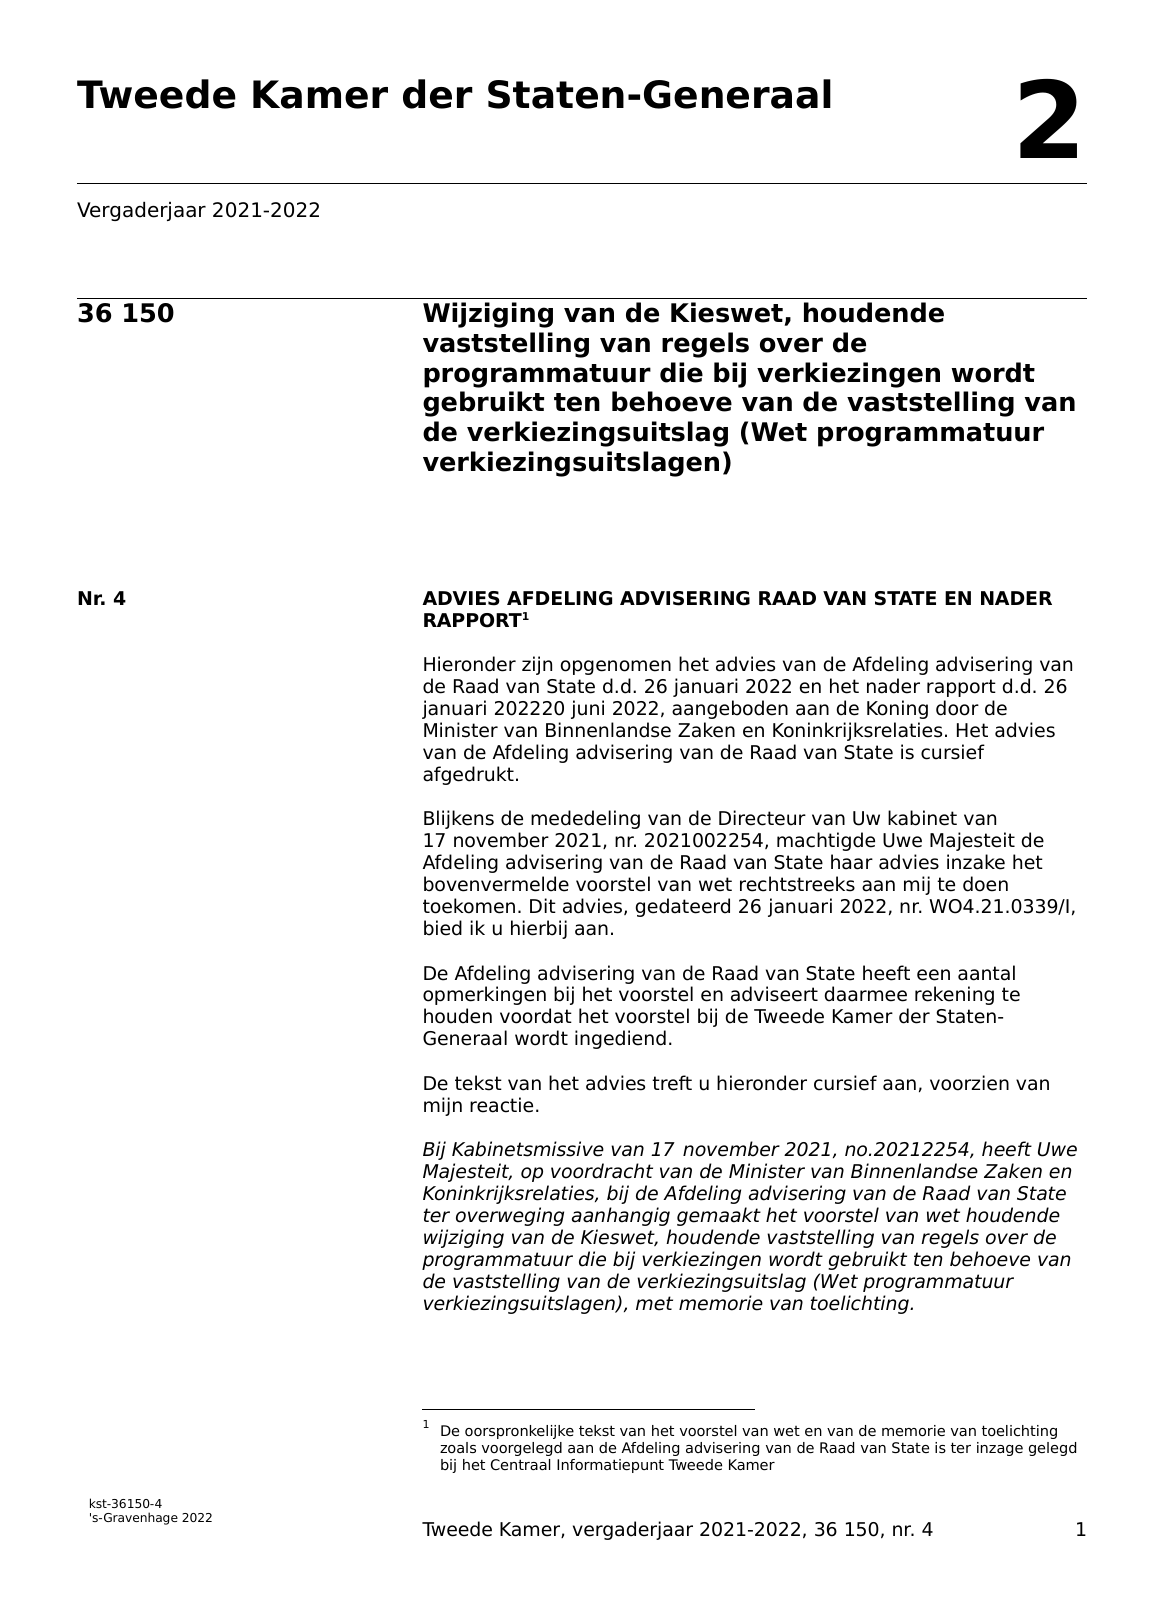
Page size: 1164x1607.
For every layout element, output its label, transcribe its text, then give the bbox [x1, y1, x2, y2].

subtitle 36 150 Wijziging van de Kieswet, houdende vaststelling van regels over de programmatuur die bij verkiezingen wordt gebruikt ten behoeve van de vaststelling van de verkiezingsuitslag (Wet programmatuur verkiezingsuitslagen) [77, 299, 1087, 477]
table_header Tweede Kamer der Staten-Generaal [77, 59, 886, 183]
text 's-Gravenhage 2022 [88, 1511, 323, 1525]
text De oorspronkelijke tekst van het voorstel van wet en van de memorie van toelichting zoals voorgelegd aan de Afdeling advisering van de Raad van State is ter inzage gelegd bij het Centraal Informatiepunt Tweede Kamer [422, 1418, 1087, 1474]
text Blijkens de mededeling van de Directeur van Uw kabinet van 17 november 2021, nr. 2021002254, machtigde Uwe Majesteit de Afdeling advisering van de Raad van State haar advies inzake het bovenvermelde voorstel van wet rechtstreeks aan mij te doen toekomen. Dit advies, gedateerd 26 januari 2022, nr. WO4.21.0339/I, bied ik u hierbij aan. [422, 808, 1087, 940]
text kst-36150-4 [88, 1497, 323, 1511]
subtitle Nr. 4 ADVIES AFDELING ADVISERING RAAD VAN STATE EN NADER RAPPORT [77, 588, 1087, 632]
text De Afdeling advisering van de Raad van State heeft een aantal opmerkingen bij het voorstel en adviseert daarmee rekening te houden voordat het voorstel bij de Tweede Kamer der Staten-Generaal wordt ingediend. [422, 962, 1087, 1050]
text De tekst van het advies treft u hieronder cursief aan, voorzien van mijn reactie. [422, 1072, 1087, 1116]
table_cell Vergaderjaar 2021-2022 [77, 184, 1087, 298]
text Bij Kabinetsmissive van 17 november 2021, no.20212254, heeft Uwe Majesteit, op voordracht van de Minister van Binnenlandse Zaken en Koninkrijksrelaties, bij de Afdeling advisering van de Raad van State ter overweging aanhangig gemaakt het voorstel van wet houdende wijziging van de Kieswet, houdende vaststelling van regels over de programmatuur die bij verkiezingen wordt gebruikt ten behoeve van de vaststelling van de verkiezingsuitslag (Wet programmatuur verkiezingsuitslagen), met memorie van toelichting. [422, 1139, 1087, 1314]
table_header 2 [886, 59, 1087, 183]
text Hieronder zijn opgenomen het advies van de Afdeling advisering van de Raad van State d.d. 26 januari 2022 en het nader rapport d.d. 26 januari 202220 juni 2022, aangeboden aan de Koning door de Minister van Binnenlandse Zaken en Koninkrijksrelaties. Het advies van de Afdeling advisering van de Raad van State is cursief afgedrukt. [422, 654, 1087, 786]
